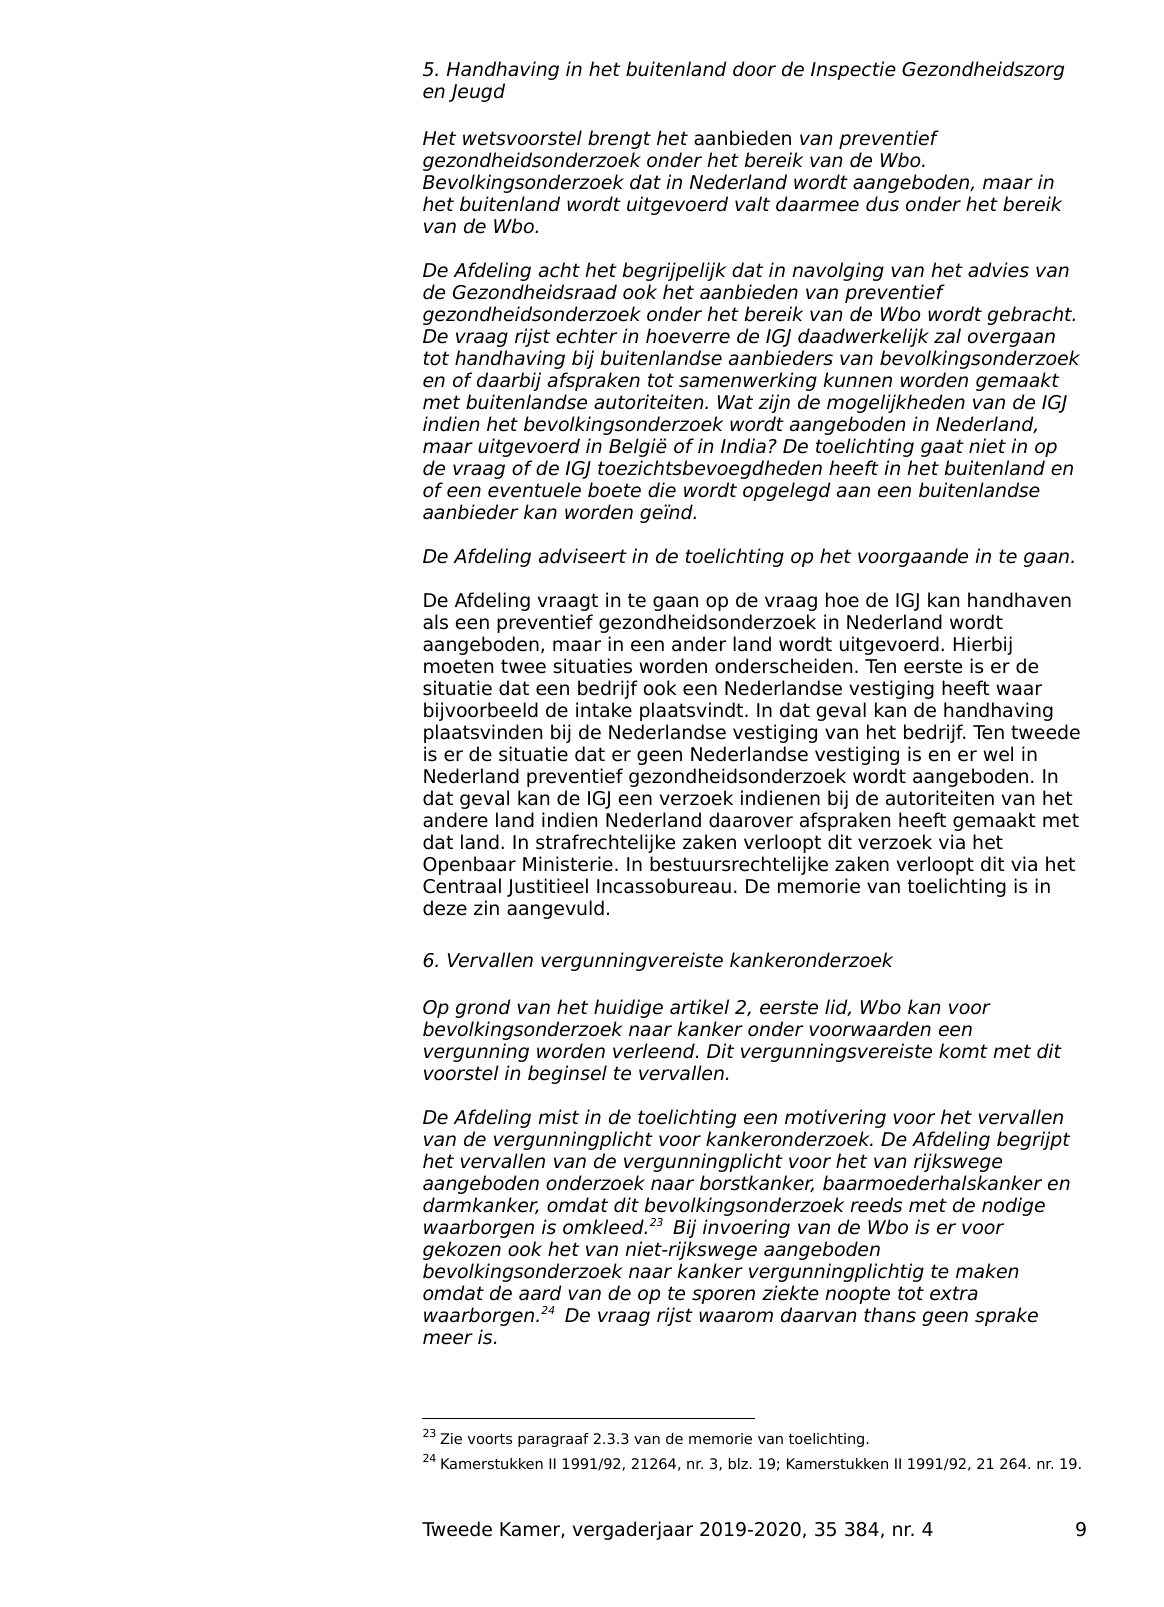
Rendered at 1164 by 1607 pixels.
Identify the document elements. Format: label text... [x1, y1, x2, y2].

subtitle 6. Vervallen vergunningvereiste kankeronderzoek [422, 950, 1087, 972]
subtitle 5. Handhaving in het buitenland door de Inspectie Gezondheidszorg en Jeugd [422, 59, 1087, 103]
text De Afdeling mist in de toelichting een motivering voor het vervallen van de vergunningplicht voor kankeronderzoek. De Afdeling begrijpt het vervallen van de vergunningplicht voor het van rijkswege aangeboden onderzoek naar borstkanker, baarmoederhalskanker en darmkanker, omdat dit bevolkingsonderzoek reeds met de nodige waarborgen is omkleed. Bij invoering van de Wbo is er voor gekozen ook het van niet-rijkswege aangeboden bevolkingsonderzoek naar kanker vergunningplichtig te maken omdat de aard van de op te sporen ziekte noopte tot extra waarborgen. De vraag rijst waarom daarvan thans geen sprake meer is. [422, 1107, 1087, 1349]
text Kamerstukken II 1991/92, 21264, nr. 3, blz. 19; Kamerstukken II 1991/92, 21 264. nr. 19. [422, 1452, 1087, 1474]
text Zie voorts paragraaf 2.3.3 van de memorie van toelichting. [422, 1427, 1087, 1449]
text De Afdeling vraagt in te gaan op de vraag hoe de IGJ kan handhaven als een preventief gezondheidsonderzoek in Nederland wordt aangeboden, maar in een ander land wordt uitgevoerd. Hierbij moeten twee situaties worden onderscheiden. Ten eerste is er de situatie dat een bedrijf ook een Nederlandse vestiging heeft waar bijvoorbeeld de intake plaatsvindt. In dat geval kan de handhaving plaatsvinden bij de Nederlandse vestiging van het bedrijf. Ten tweede is er de situatie dat er geen Nederlandse vestiging is en er wel in Nederland preventief gezondheidsonderzoek wordt aangeboden. In dat geval kan de IGJ een verzoek indienen bij de autoriteiten van het andere land indien Nederland daarover afspraken heeft gemaakt met dat land. In strafrechtelijke zaken verloopt dit verzoek via het Openbaar Ministerie. In bestuursrechtelijke zaken verloopt dit via het Centraal Justitieel Incassobureau. De memorie van toelichting is in deze zin aangevuld. [422, 590, 1087, 920]
text De Afdeling acht het begrijpelijk dat in navolging van het advies van de Gezondheidsraad ook het aanbieden van preventief gezondheidsonderzoek onder het bereik van de Wbo wordt gebracht. De vraag rijst echter in hoeverre de IGJ daadwerkelijk zal overgaan tot handhaving bij buitenlandse aanbieders van bevolkingsonderzoek en of daarbij afspraken tot samenwerking kunnen worden gemaakt met buitenlandse autoriteiten. Wat zijn de mogelijkheden van de IGJ indien het bevolkingsonderzoek wordt aangeboden in Nederland, maar uitgevoerd in België of in India? De toelichting gaat niet in op de vraag of de IGJ toezichtsbevoegdheden heeft in het buitenland en of een eventuele boete die wordt opgelegd aan een buitenlandse aanbieder kan worden geïnd. [422, 260, 1087, 524]
text De Afdeling adviseert in de toelichting op het voorgaande in te gaan. [422, 546, 1087, 568]
text Op grond van het huidige artikel 2, eerste lid, Wbo kan voor bevolkingsonderzoek naar kanker onder voorwaarden een vergunning worden verleend. Dit vergunningsvereiste komt met dit voorstel in beginsel te vervallen. [422, 997, 1087, 1085]
text Het wetsvoorstel brengt het aanbieden van preventief gezondheidsonderzoek onder het bereik van de Wbo. Bevolkingsonderzoek dat in Nederland wordt aangeboden, maar in het buitenland wordt uitgevoerd valt daarmee dus onder het bereik van de Wbo. [422, 128, 1087, 238]
